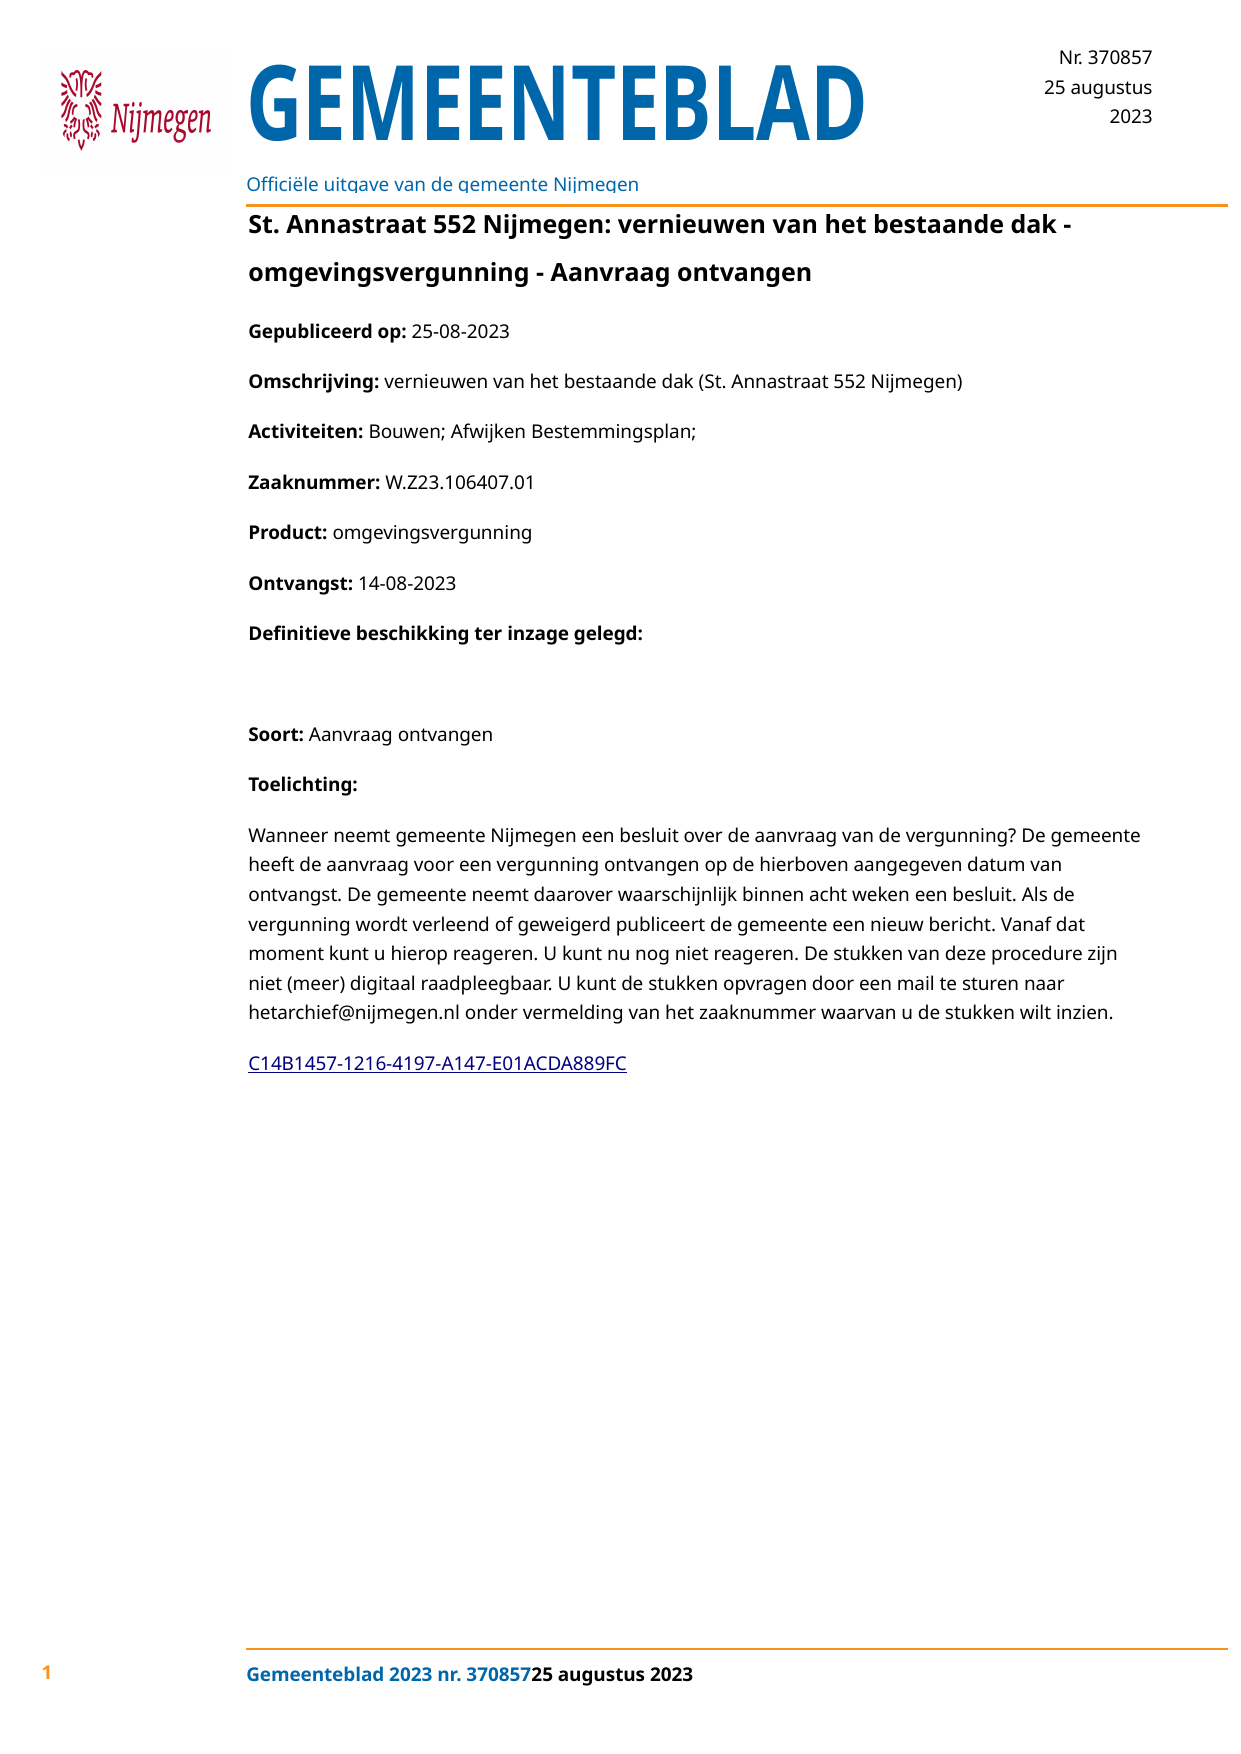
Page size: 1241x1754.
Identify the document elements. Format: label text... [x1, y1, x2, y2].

text Product: omgevingsvergunning [248, 519, 1152, 545]
text Wanneer neemt gemeente Nijmegen een besluit over de aanvraag van de vergunning? De gemeente heeft de aanvraag voor een vergunning ontvangen op de hierboven aangegeven datum van ontvangst. De gemeente neemt daarover waarschijnlijk binnen acht weken een besluit. Als de vergunning wordt verleend of geweigerd publiceert de gemeente een nieuw bericht. Vanaf dat moment kunt u hierop reageren. U kunt nu nog niet reageren. De stukken van deze procedure zijn niet (meer) digitaal raadpleegbaar. U kunt de stukken opvragen door een mail te sturen naar hetarchief@nijmegen.nl onder vermelding van het zaaknummer waarvan u de stukken wilt inzien. [248, 822, 1152, 1025]
picture [41, 47, 231, 172]
text Zaaknummer: W.Z23.106407.01 [248, 469, 1152, 495]
text C14B1457-1216-4197-A147-E01ACDA889FC [248, 1050, 1152, 1076]
text Gepubliceerd op: 25-08-2023 [248, 318, 1152, 344]
text Ontvangst: 14-08-2023 [248, 570, 1152, 596]
text Definitieve beschikking ter inzage gelegd: [248, 620, 1152, 646]
text Activiteiten: Bouwen; Afwijken Bestemmingsplan; [248, 419, 1152, 444]
text St. Annastraat 552 Nijmegen: vernieuwen van het bestaande dak - omgevingsvergunning - Aanvraag ontvangen [248, 207, 1152, 288]
text Soort: Aanvraag ontvangen [248, 721, 1152, 747]
text Toelichting: [248, 772, 1152, 797]
text Omschrijving: vernieuwen van het bestaande dak (St. Annastraat 552 Nijmegen) [248, 368, 1152, 394]
